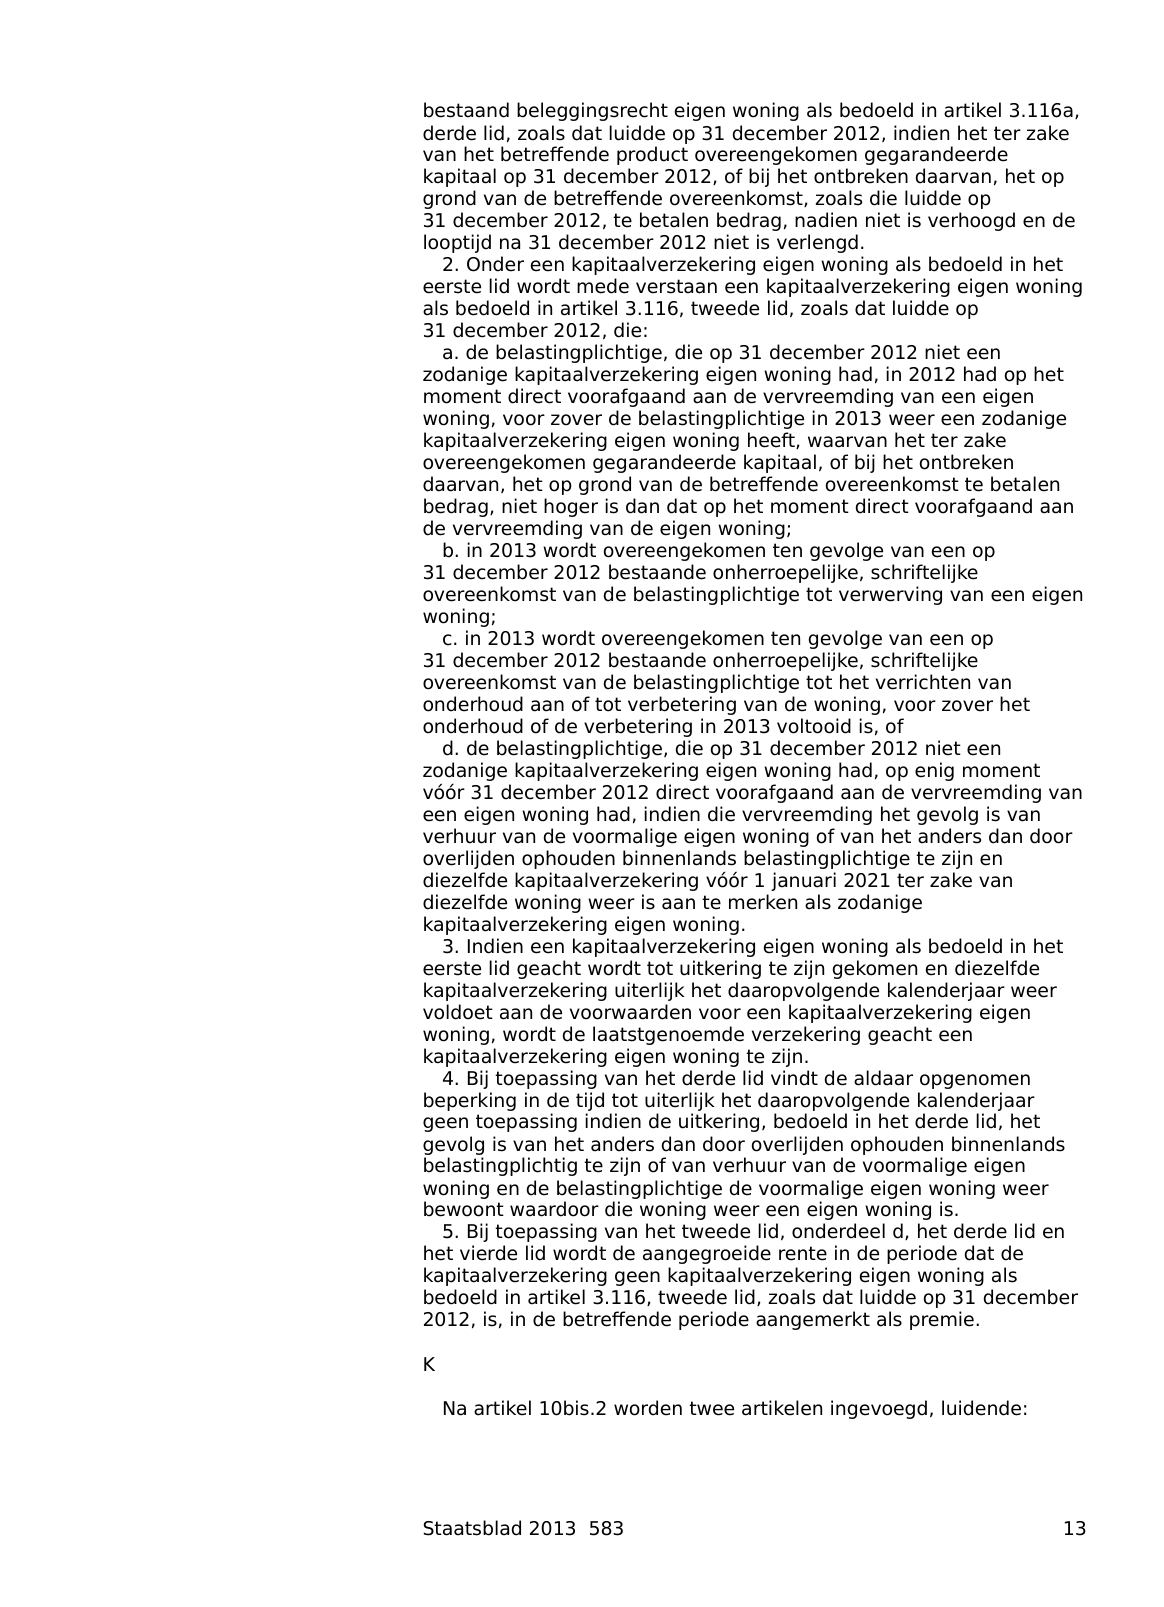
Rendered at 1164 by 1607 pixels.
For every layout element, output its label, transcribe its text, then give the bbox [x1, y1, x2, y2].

text 3. Indien een kapitaalverzekering eigen woning als bedoeld in het eerste lid geacht wordt tot uitkering te zijn gekomen en diezelfde kapitaalverzekering uiterlijk het daaropvolgende kalenderjaar weer voldoet aan de voorwaarden voor een kapitaalverzekering eigen woning, wordt de laatstgenoemde verzekering geacht een kapitaalverzekering eigen woning te zijn. [422, 936, 1087, 1067]
text a. de belastingplichtige, die op 31 december 2012 niet een zodanige kapitaalverzekering eigen woning had, in 2012 had op het moment direct voorafgaand aan de vervreemding van een eigen woning, voor zover de belastingplichtige in 2013 weer een zodanige kapitaalverzekering eigen woning heeft, waarvan het ter zake overeengekomen gegarandeerde kapitaal, of bij het ontbreken daarvan, het op grond van de betreffende overeenkomst te betalen bedrag, niet hoger is dan dat op het moment direct voorafgaand aan de vervreemding van de eigen woning; [422, 342, 1087, 540]
text 4. Bij toepassing van het derde lid vindt de aldaar opgenomen beperking in de tijd tot uiterlijk het daaropvolgende kalenderjaar geen toepassing indien de uitkering, bedoeld in het derde lid, het gevolg is van het anders dan door overlijden ophouden binnenlands belastingplichtig te zijn of van verhuur van de voormalige eigen woning en de belastingplichtige de voormalige eigen woning weer bewoont waardoor die woning weer een eigen woning is. [422, 1067, 1087, 1221]
text 5. Bij toepassing van het tweede lid, onderdeel d, het derde lid en het vierde lid wordt de aangegroeide rente in de periode dat de kapitaalverzekering geen kapitaalverzekering eigen woning als bedoeld in artikel 3.116, tweede lid, zoals dat luidde op 31 december 2012, is, in de betreffende periode aangemerkt als premie. [422, 1221, 1087, 1331]
text bestaand beleggingsrecht eigen woning als bedoeld in artikel 3.116a, derde lid, zoals dat luidde op 31 december 2012, indien het ter zake van het betreffende product overeengekomen gegarandeerde kapitaal op 31 december 2012, of bij het ontbreken daarvan, het op grond van de betreffende overeenkomst, zoals die luidde op 31 december 2012, te betalen bedrag, nadien niet is verhoogd en de looptijd na 31 december 2012 niet is verlengd. [422, 100, 1087, 254]
text b. in 2013 wordt overeengekomen ten gevolge van een op 31 december 2012 bestaande onherroepelijke, schriftelijke overeenkomst van de belastingplichtige tot verwerving van een eigen woning; [422, 540, 1087, 628]
text d. de belastingplichtige, die op 31 december 2012 niet een zodanige kapitaalverzekering eigen woning had, op enig moment vóór 31 december 2012 direct voorafgaand aan de vervreemding van een eigen woning had, indien die vervreemding het gevolg is van verhuur van de voormalige eigen woning of van het anders dan door overlijden ophouden binnenlands belastingplichtige te zijn en diezelfde kapitaalverzekering vóór 1 januari 2021 ter zake van diezelfde woning weer is aan te merken als zodanige kapitaalverzekering eigen woning. [422, 738, 1087, 936]
text c. in 2013 wordt overeengekomen ten gevolge van een op 31 december 2012 bestaande onherroepelijke, schriftelijke overeenkomst van de belastingplichtige tot het verrichten van onderhoud aan of tot verbetering van de woning, voor zover het onderhoud of de verbetering in 2013 voltooid is, of [422, 628, 1087, 738]
text Na artikel 10bis.2 worden twee artikelen ingevoegd, luidende: [422, 1398, 1087, 1419]
text K [422, 1353, 1087, 1375]
text 2. Onder een kapitaalverzekering eigen woning als bedoeld in het eerste lid wordt mede verstaan een kapitaalverzekering eigen woning als bedoeld in artikel 3.116, tweede lid, zoals dat luidde op 31 december 2012, die: [422, 254, 1087, 342]
